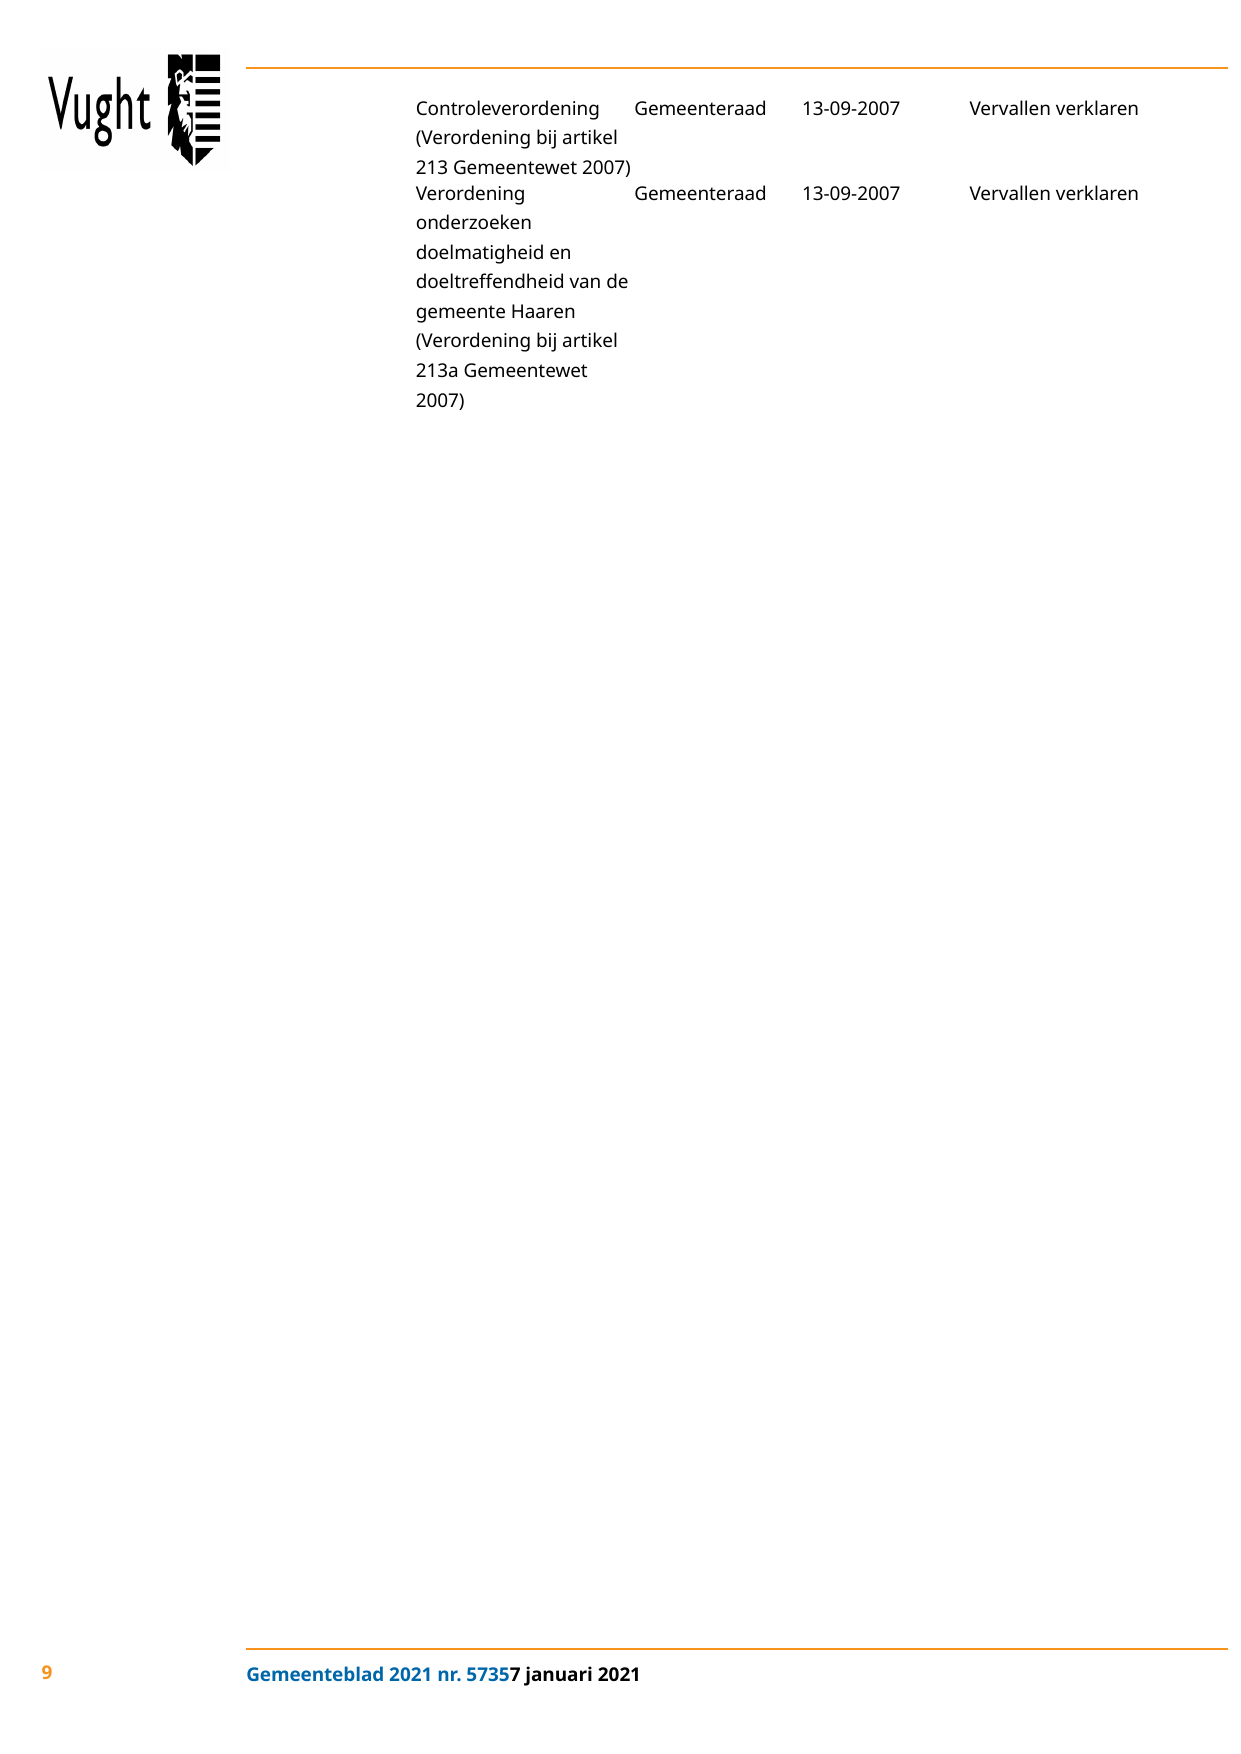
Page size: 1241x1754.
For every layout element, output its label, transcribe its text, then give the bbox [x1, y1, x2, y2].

table_cell Verordening onderzoeken doelmatigheid en doeltreffendheid van de gemeente Haaren (Verordening bij artikel 213a Gemeentewet 2007) [416, 180, 634, 412]
table_cell 13-09-2007 [802, 180, 969, 412]
picture [41, 47, 231, 172]
table_cell Vervallen verklaren [969, 95, 1152, 180]
table_cell [248, 95, 416, 180]
table_cell Gemeenteraad [634, 180, 802, 412]
table_cell Vervallen verklaren [969, 180, 1152, 412]
table_cell Controleverordening (Verordening bij artikel 213 Gemeentewet 2007) [416, 95, 634, 180]
table_cell [248, 180, 416, 412]
table_cell Gemeenteraad [634, 95, 802, 180]
table_cell 13-09-2007 [802, 95, 969, 180]
